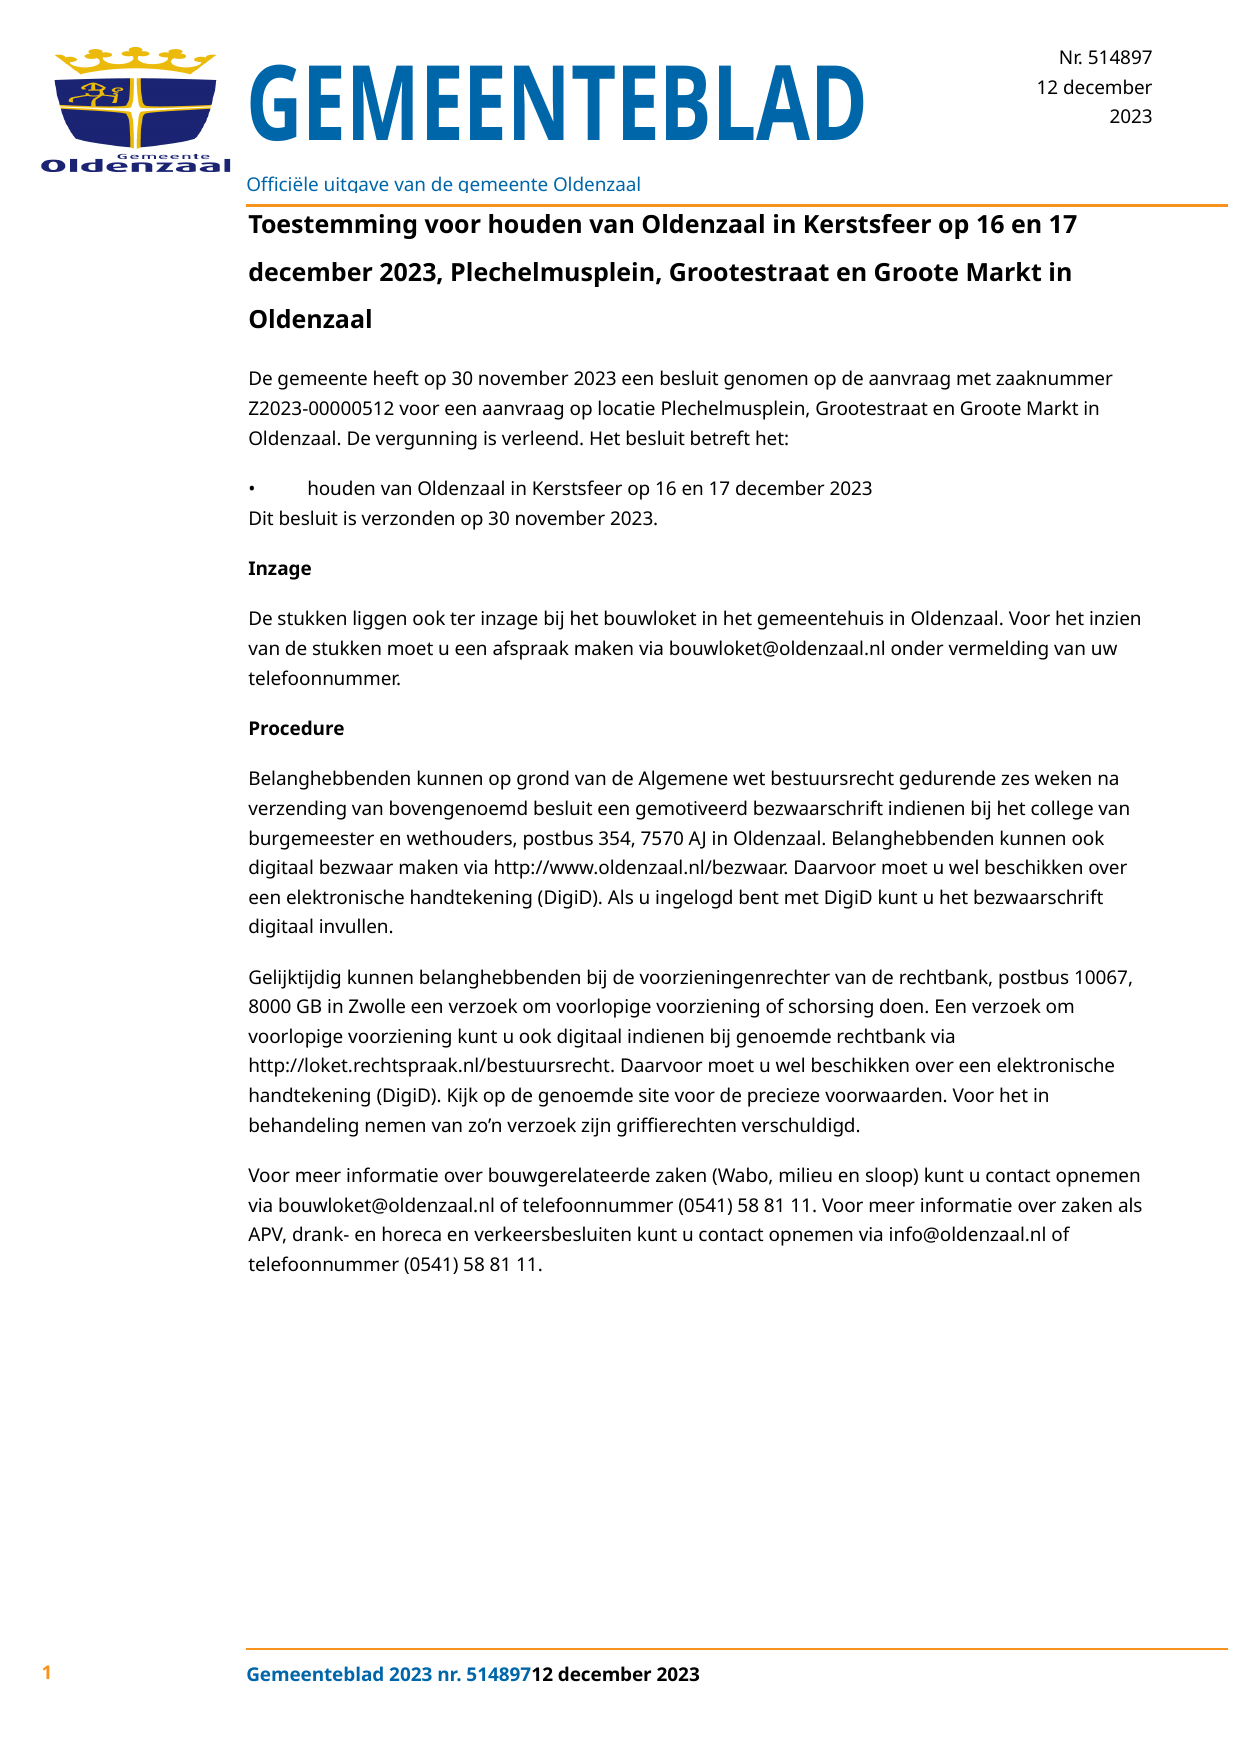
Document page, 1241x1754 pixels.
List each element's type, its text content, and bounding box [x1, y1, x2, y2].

text Toestemming voor houden van Oldenzaal in Kerstsfeer op 16 en 17 december 2023, Plechelmusplein, Grootestraat en Groote Markt in Oldenzaal [248, 207, 1152, 336]
text Procedure [248, 715, 1152, 741]
text De gemeente heeft op 30 november 2023 een besluit genomen op de aanvraag met zaaknummer Z2023-00000512 voor een aanvraag op locatie Plechelmusplein, Grootestraat en Groote Markt in Oldenzaal. De vergunning is verleend. Het besluit betreft het: [248, 366, 1152, 450]
text De stukken liggen ook ter inzage bij het bouwloket in het gemeentehuis in Oldenzaal. Voor het inzien van de stukken moet u een afspraak maken via bouwloket@oldenzaal.nl onder vermelding van uw telefoonnummer. [248, 606, 1152, 690]
text Gelijktijdig kunnen belanghebbenden bij de voorzieningenrechter van de rechtbank, postbus 10067, 8000 GB in Zwolle een verzoek om voorlopige voorziening of schorsing doen. Een verzoek om voorlopige voorziening kunt u ook digitaal indienen bij genoemde rechtbank via http://loket.rechtspraak.nl/bestuursrecht. Daarvoor moet u wel beschikken over een elektronische handtekening (DigiD). Kijk op de genoemde site voor de precieze voorwaarden. Voor het in behandeling nemen van zo’n verzoek zijn griffierechten verschuldigd. [248, 964, 1152, 1137]
text Belanghebbenden kunnen op grond van de Algemene wet bestuursrecht gedurende zes weken na verzending van bovengenoemd besluit een gemotiveerd bezwaarschrift indienen bij het college van burgemeester en wethouders, postbus 354, 7570 AJ in Oldenzaal. Belanghebbenden kunnen ook digitaal bezwaar maken via http://www.oldenzaal.nl/bezwaar. Daarvoor moet u wel beschikken over een elektronische handtekening (DigiD). Als u ingelogd bent met DigiD kunt u het bezwaarschrift digitaal invullen. [248, 766, 1152, 939]
text Voor meer informatie over bouwgerelateerde zaken (Wabo, milieu en sloop) kunt u contact opnemen via bouwloket@oldenzaal.nl of telefoonnummer (0541) 58 81 11. Voor meer informatie over zaken als APV, drank- en horeca en verkeersbesluiten kunt u contact opnemen via info@oldenzaal.nl of telefoonnummer (0541) 58 81 11. [248, 1162, 1152, 1277]
text Dit besluit is verzonden op 30 november 2023. [248, 505, 1152, 530]
text Inzage [248, 555, 1152, 581]
list houden van Oldenzaal in Kerstsfeer op 16 en 17 december 2023 [248, 475, 1152, 501]
picture [41, 47, 231, 172]
